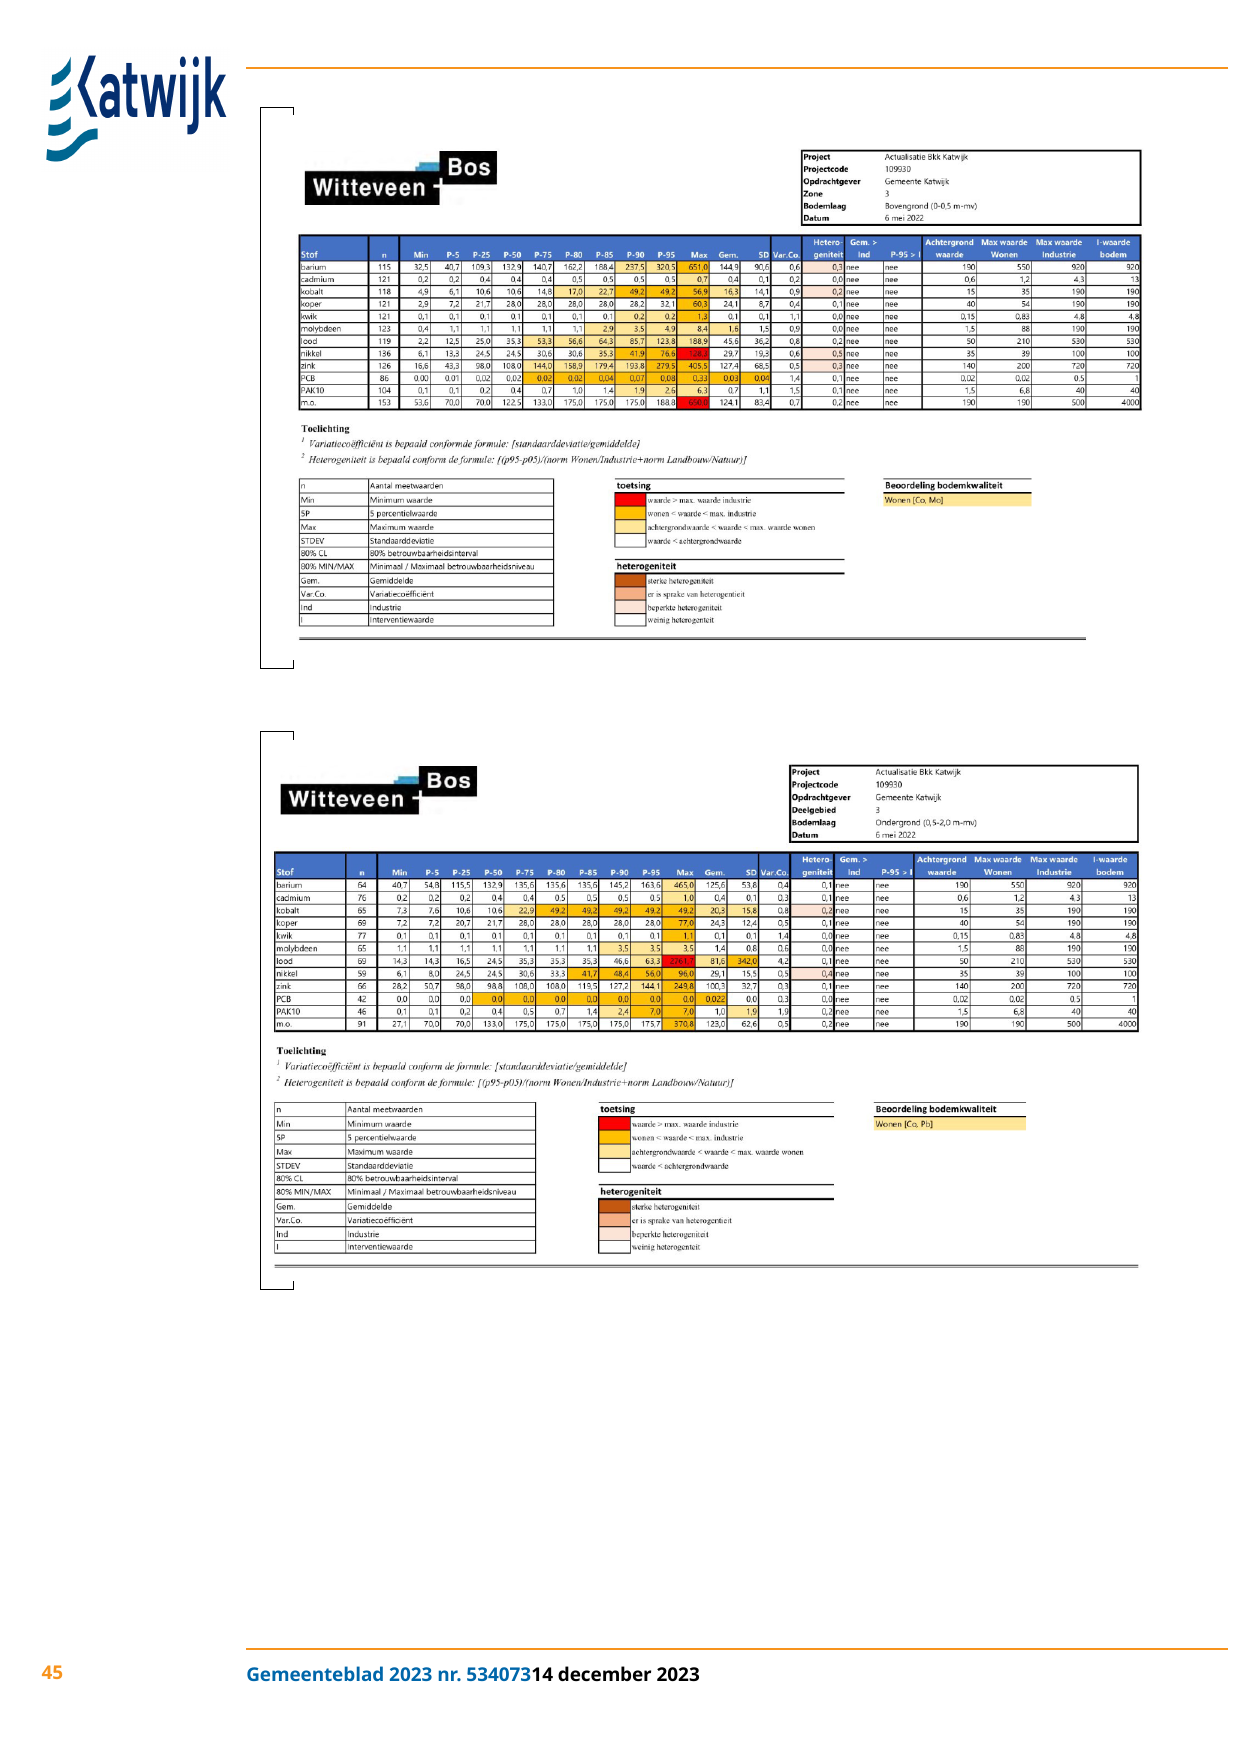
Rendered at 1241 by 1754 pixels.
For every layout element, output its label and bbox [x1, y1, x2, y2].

picture [268, 740, 1155, 1281]
picture [268, 115, 1155, 660]
picture [41, 47, 231, 172]
